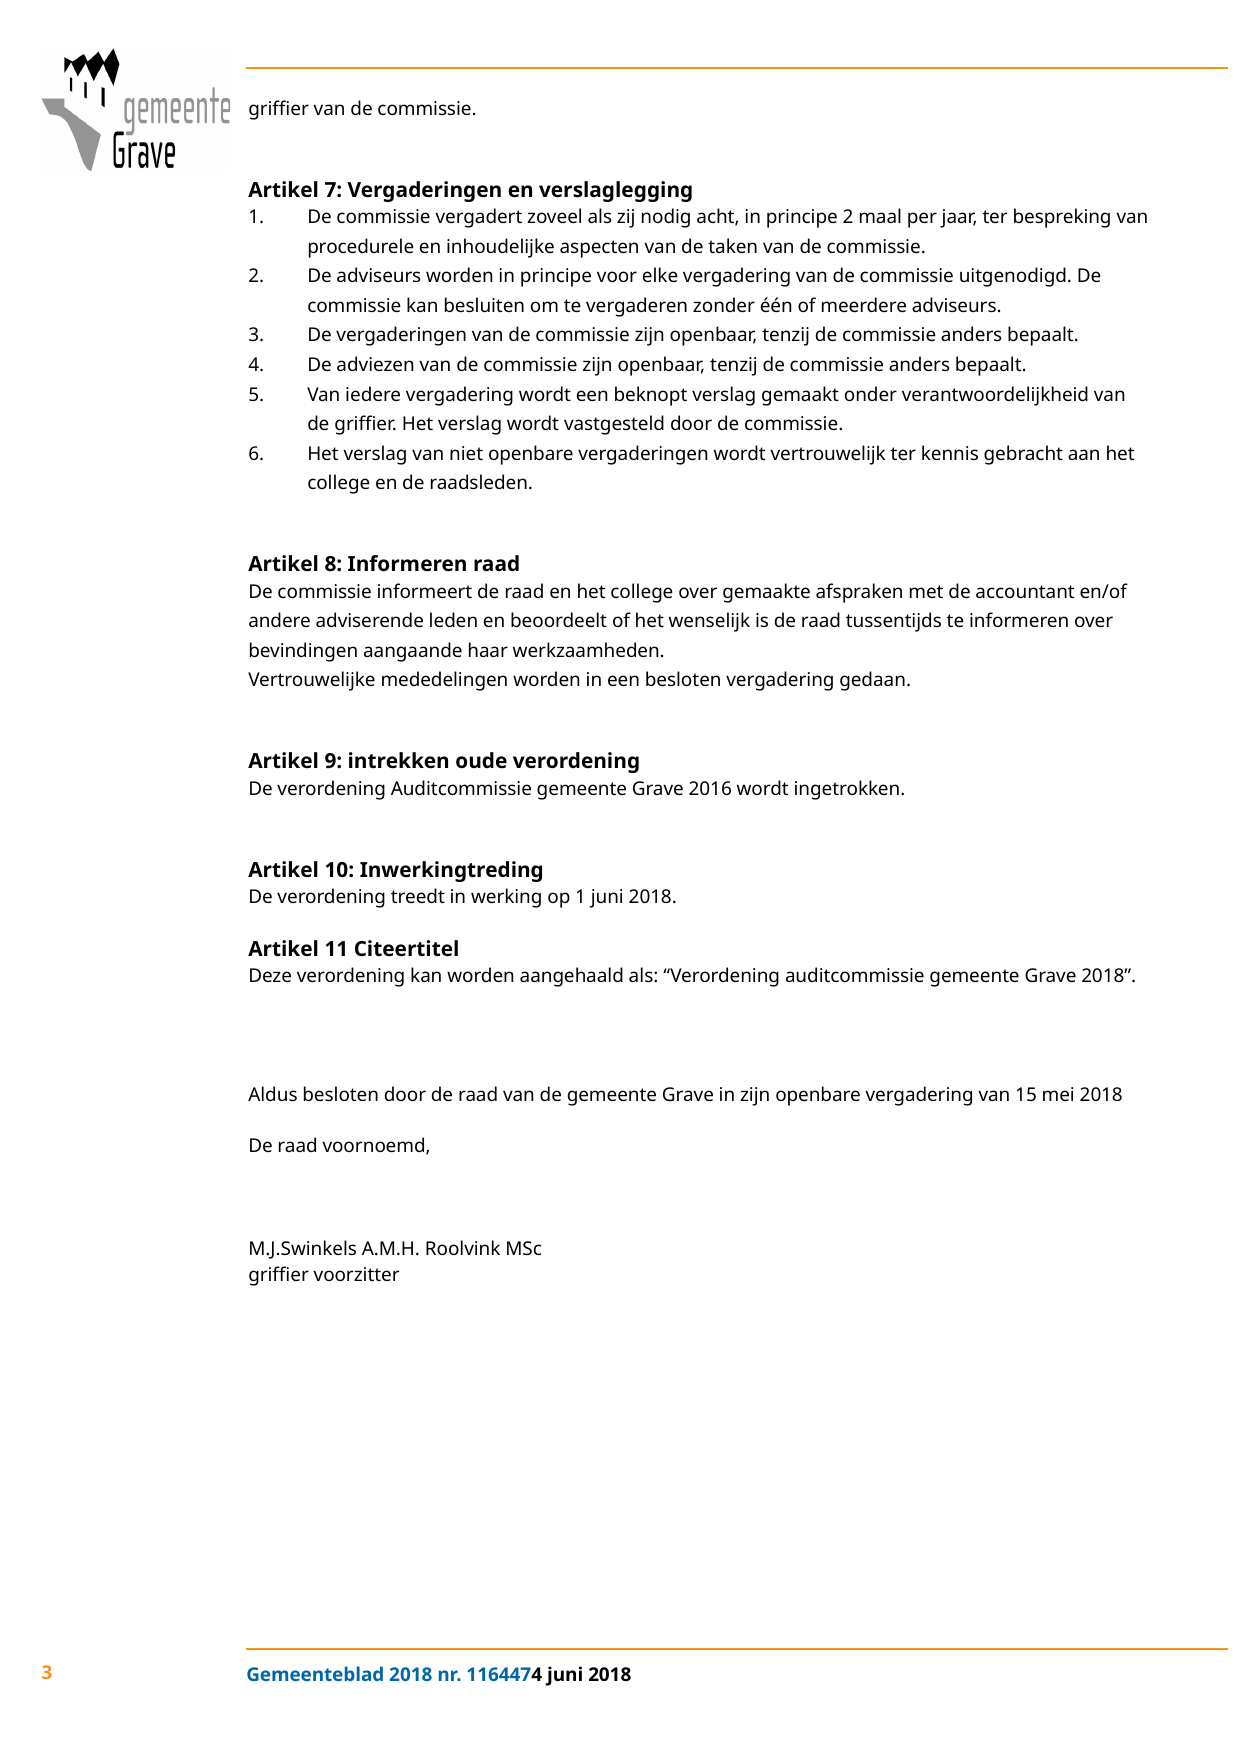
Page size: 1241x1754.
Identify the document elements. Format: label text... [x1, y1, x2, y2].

text Vertrouwelijke mededelingen worden in een besloten vergadering gedaan. [248, 667, 1152, 692]
text De raad voornoemd, [248, 1132, 1152, 1158]
text De verordening Auditcommissie gemeente Grave 2016 wordt ingetrokken. [248, 775, 1152, 801]
text De commissie informeert de raad en het college over gemaakte afspraken met de accountant en/of andere adviserende leden en beoordeelt of het wenselijk is de raad tussentijds te informeren over bevindingen aangaande haar werkzaamheden. [248, 578, 1152, 663]
list Van iedere vergadering wordt een beknopt verslag gemaakt onder verantwoordelijkheid van de griffier. Het verslag wordt vastgesteld door de commissie. [248, 381, 1152, 436]
list Het verslag van niet openbare vergaderingen wordt vertrouwelijk ter kennis gebracht aan het college en de raadsleden. [248, 440, 1152, 495]
text Deze verordening kan worden aangehaald als: “Verordening auditcommissie gemeente Grave 2018”. [248, 962, 1152, 988]
text Artikel 11 Citeertitel [248, 934, 1152, 962]
list De adviseurs worden in principe voor elke vergadering van de commissie uitgenodigd. De commissie kan besluiten om te vergaderen zonder één of meerdere adviseurs. [248, 262, 1152, 318]
text M.J.Swinkels A.M.H. Roolvink MSc [248, 1235, 1152, 1261]
list De commissie vergadert zoveel als zij nodig acht, in principe 2 maal per jaar, ter bespreking van procedurele en inhoudelijke aspecten van de taken van de commissie. [248, 203, 1152, 258]
text griffier voorzitter [248, 1261, 1152, 1287]
list De adviezen van de commissie zijn openbaar, tenzij de commissie anders bepaalt. [248, 351, 1152, 377]
text Aldus besloten door de raad van de gemeente Grave in zijn openbare vergadering van 15 mei 2018 [248, 1081, 1152, 1106]
text Artikel 10: Inwerkingtreding [248, 855, 1152, 883]
list De vergaderingen van de commissie zijn openbaar, tenzij de commissie anders bepaalt. [248, 322, 1152, 347]
text Artikel 9: intrekken oude verordening [248, 747, 1152, 775]
text Artikel 8: Informeren raad [248, 549, 1152, 578]
text De verordening treedt in werking op 1 juni 2018. [248, 883, 1152, 909]
picture [41, 47, 231, 172]
text Artikel 7: Vergaderingen en verslaglegging [248, 175, 1152, 203]
text griffier van de commissie. [248, 95, 1152, 121]
